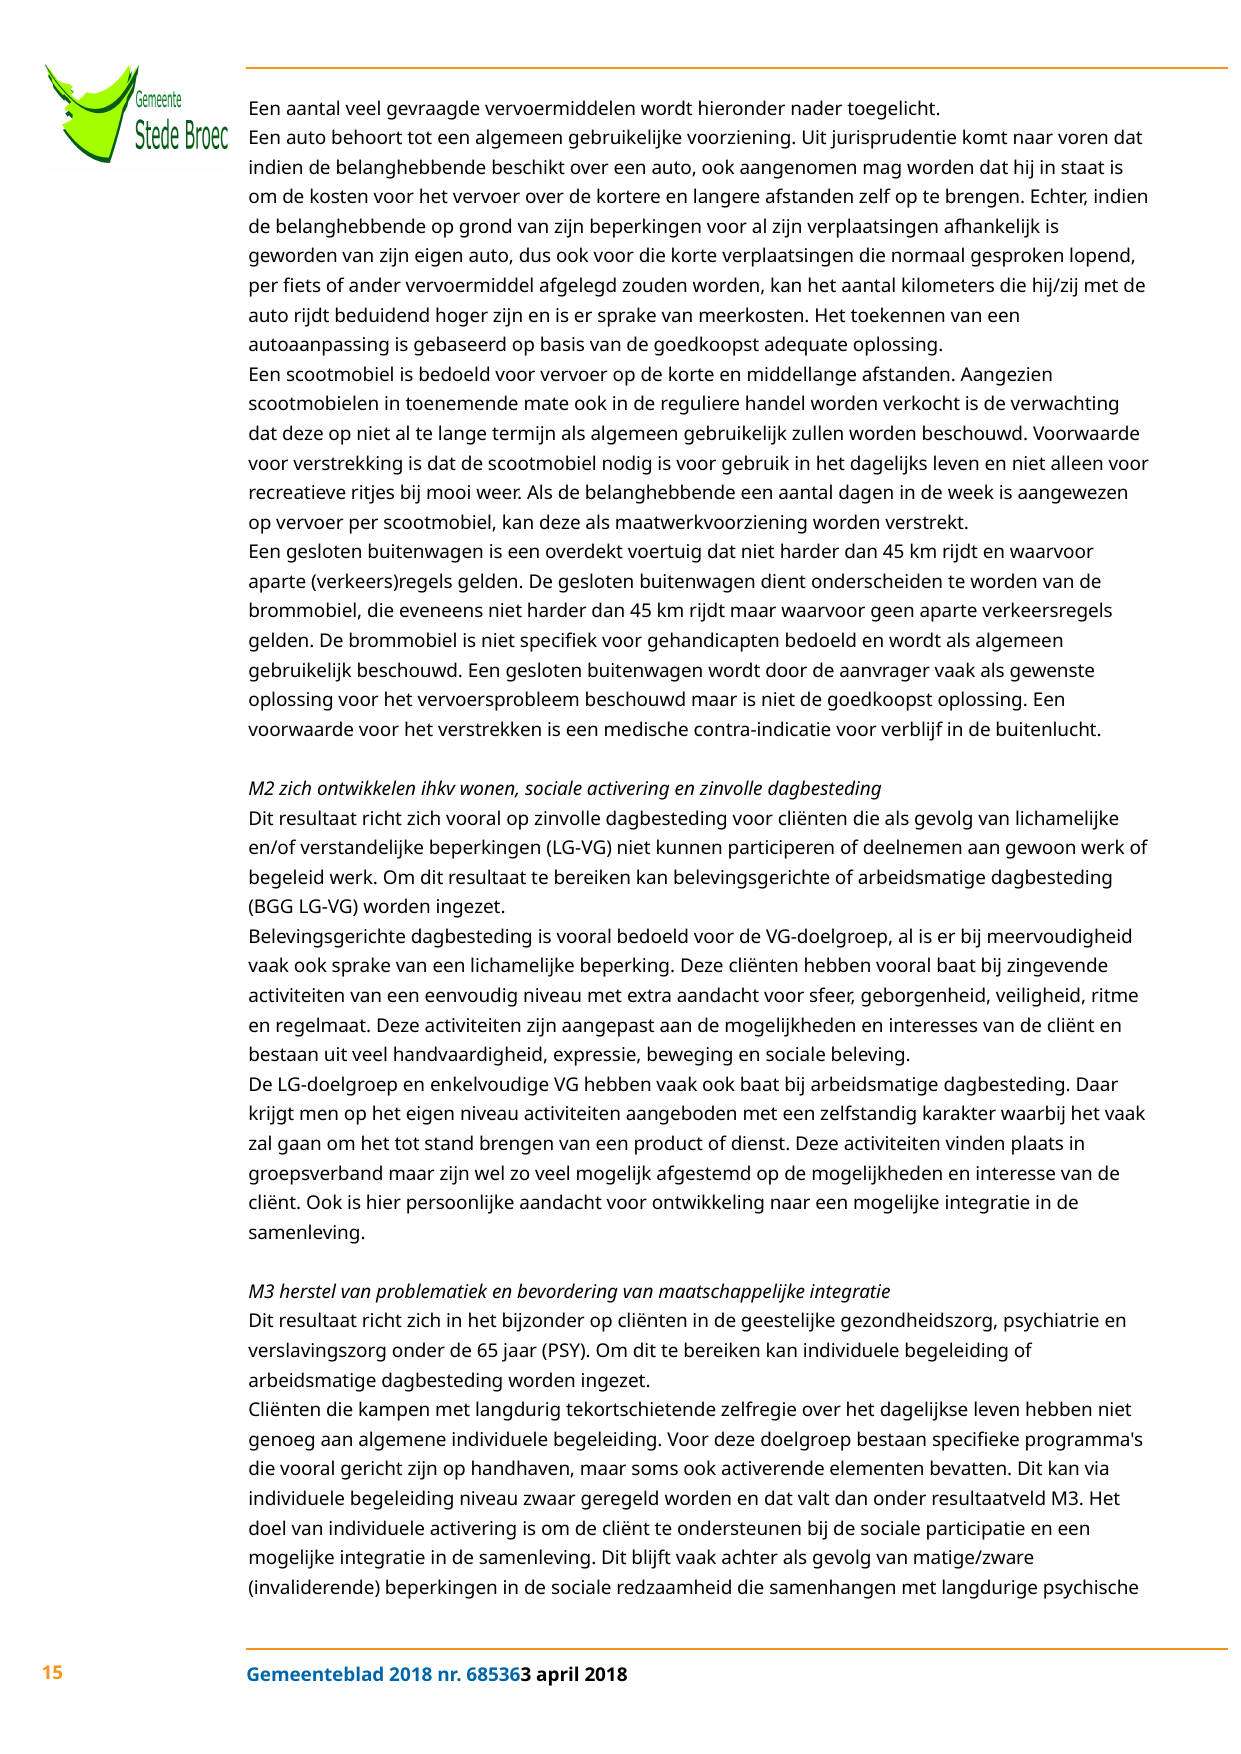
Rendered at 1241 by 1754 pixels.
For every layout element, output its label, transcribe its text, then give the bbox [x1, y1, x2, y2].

text M2 zich ontwikkelen ihkv wonen, sociale activering en zinvolle dagbesteding [248, 775, 1152, 801]
text Een auto behoort tot een algemeen gebruikelijke voorziening. Uit jurisprudentie komt naar voren dat indien de belanghebbende beschikt over een auto, ook aangenomen mag worden dat hij in staat is om de kosten voor het vervoer over de kortere en langere afstanden zelf op te brengen. Echter, indien de belanghebbende op grond van zijn beperkingen voor al zijn verplaatsingen afhankelijk is geworden van zijn eigen auto, dus ook voor die korte verplaatsingen die normaal gesproken lopend, per fiets of ander vervoermiddel afgelegd zouden worden, kan het aantal kilometers die hij/zij met de auto rijdt beduidend hoger zijn en is er sprake van meerkosten. Het toekennen van een autoaanpassing is gebaseerd op basis van de goedkoopst adequate oplossing. [248, 124, 1152, 357]
text Een aantal veel gevraagde vervoermiddelen wordt hieronder nader toegelicht. [248, 95, 1152, 121]
text Cliënten die kampen met langdurig tekortschietende zelfregie over het dagelijkse leven hebben niet genoeg aan algemene individuele begeleiding. Voor deze doelgroep bestaan specifieke programma's die vooral gericht zijn op handhaven, maar soms ook activerende elementen bevatten. Dit kan via individuele begeleiding niveau zwaar geregeld worden en dat valt dan onder resultaatveld M3. Het doel van individuele activering is om de cliënt te ondersteunen bij de sociale participatie en een mogelijke integratie in de samenleving. Dit blijft vaak achter als gevolg van matige/zware (invaliderende) beperkingen in de sociale redzaamheid die samenhangen met langdurige psychische [248, 1396, 1152, 1600]
text Een scootmobiel is bedoeld voor vervoer op de korte en middellange afstanden. Aangezien scootmobielen in toenemende mate ook in de reguliere handel worden verkocht is de verwachting dat deze op niet al te lange termijn als algemeen gebruikelijk zullen worden beschouwd. Voorwaarde voor verstrekking is dat de scootmobiel nodig is voor gebruik in het dagelijks leven en niet alleen voor recreatieve ritjes bij mooi weer. Als de belanghebbende een aantal dagen in de week is aangewezen op vervoer per scootmobiel, kan deze als maatwerkvoorziening worden verstrekt. [248, 361, 1152, 535]
text De LG-doelgroep en enkelvoudige VG hebben vaak ook baat bij arbeidsmatige dagbesteding. Daar krijgt men op het eigen niveau activiteiten aangeboden met een zelfstandig karakter waarbij het vaak zal gaan om het tot stand brengen van een product of dienst. Deze activiteiten vinden plaats in groepsverband maar zijn wel zo veel mogelijk afgestemd op de mogelijkheden en interesse van de cliënt. Ook is hier persoonlijke aandacht voor ontwikkeling naar een mogelijke integratie in de samenleving. [248, 1071, 1152, 1245]
text Dit resultaat richt zich in het bijzonder op cliënten in de geestelijke gezondheidszorg, psychiatrie en verslavingszorg onder de 65 jaar (PSY). Om dit te bereiken kan individuele begeleiding of arbeidsmatige dagbesteding worden ingezet. [248, 1308, 1152, 1393]
text Dit resultaat richt zich vooral op zinvolle dagbesteding voor cliënten die als gevolg van lichamelijke en/of verstandelijke beperkingen (LG-VG) niet kunnen participeren of deelnemen aan gewoon werk of begeleid werk. Om dit resultaat te bereiken kan belevingsgerichte of arbeidsmatige dagbesteding (BGG LG-VG) worden ingezet. [248, 805, 1152, 919]
text Belevingsgerichte dagbesteding is vooral bedoeld voor de VG-doelgroep, al is er bij meervoudigheid vaak ook sprake van een lichamelijke beperking. Deze cliënten hebben vooral baat bij zingevende activiteiten van een eenvoudig niveau met extra aandacht voor sfeer, geborgenheid, veiligheid, ritme en regelmaat. Deze activiteiten zijn aangepast aan de mogelijkheden en interesses van de cliënt en bestaan uit veel handvaardigheid, expressie, beweging en sociale beleving. [248, 923, 1152, 1067]
picture [41, 47, 231, 172]
text M3 herstel van problematiek en bevordering van maatschappelijke integratie [248, 1278, 1152, 1304]
text Een gesloten buitenwagen is een overdekt voertuig dat niet harder dan 45 km rijdt en waarvoor aparte (verkeers)regels gelden. De gesloten buitenwagen dient onderscheiden te worden van de brommobiel, die eveneens niet harder dan 45 km rijdt maar waarvoor geen aparte verkeersregels gelden. De brommobiel is niet specifiek voor gehandicapten bedoeld en wordt als algemeen gebruikelijk beschouwd. Een gesloten buitenwagen wordt door de aanvrager vaak als gewenste oplossing voor het vervoersprobleem beschouwd maar is niet de goedkoopst oplossing. Een voorwaarde voor het verstrekken is een medische contra-indicatie voor verblijf in de buitenlucht. [248, 538, 1152, 742]
